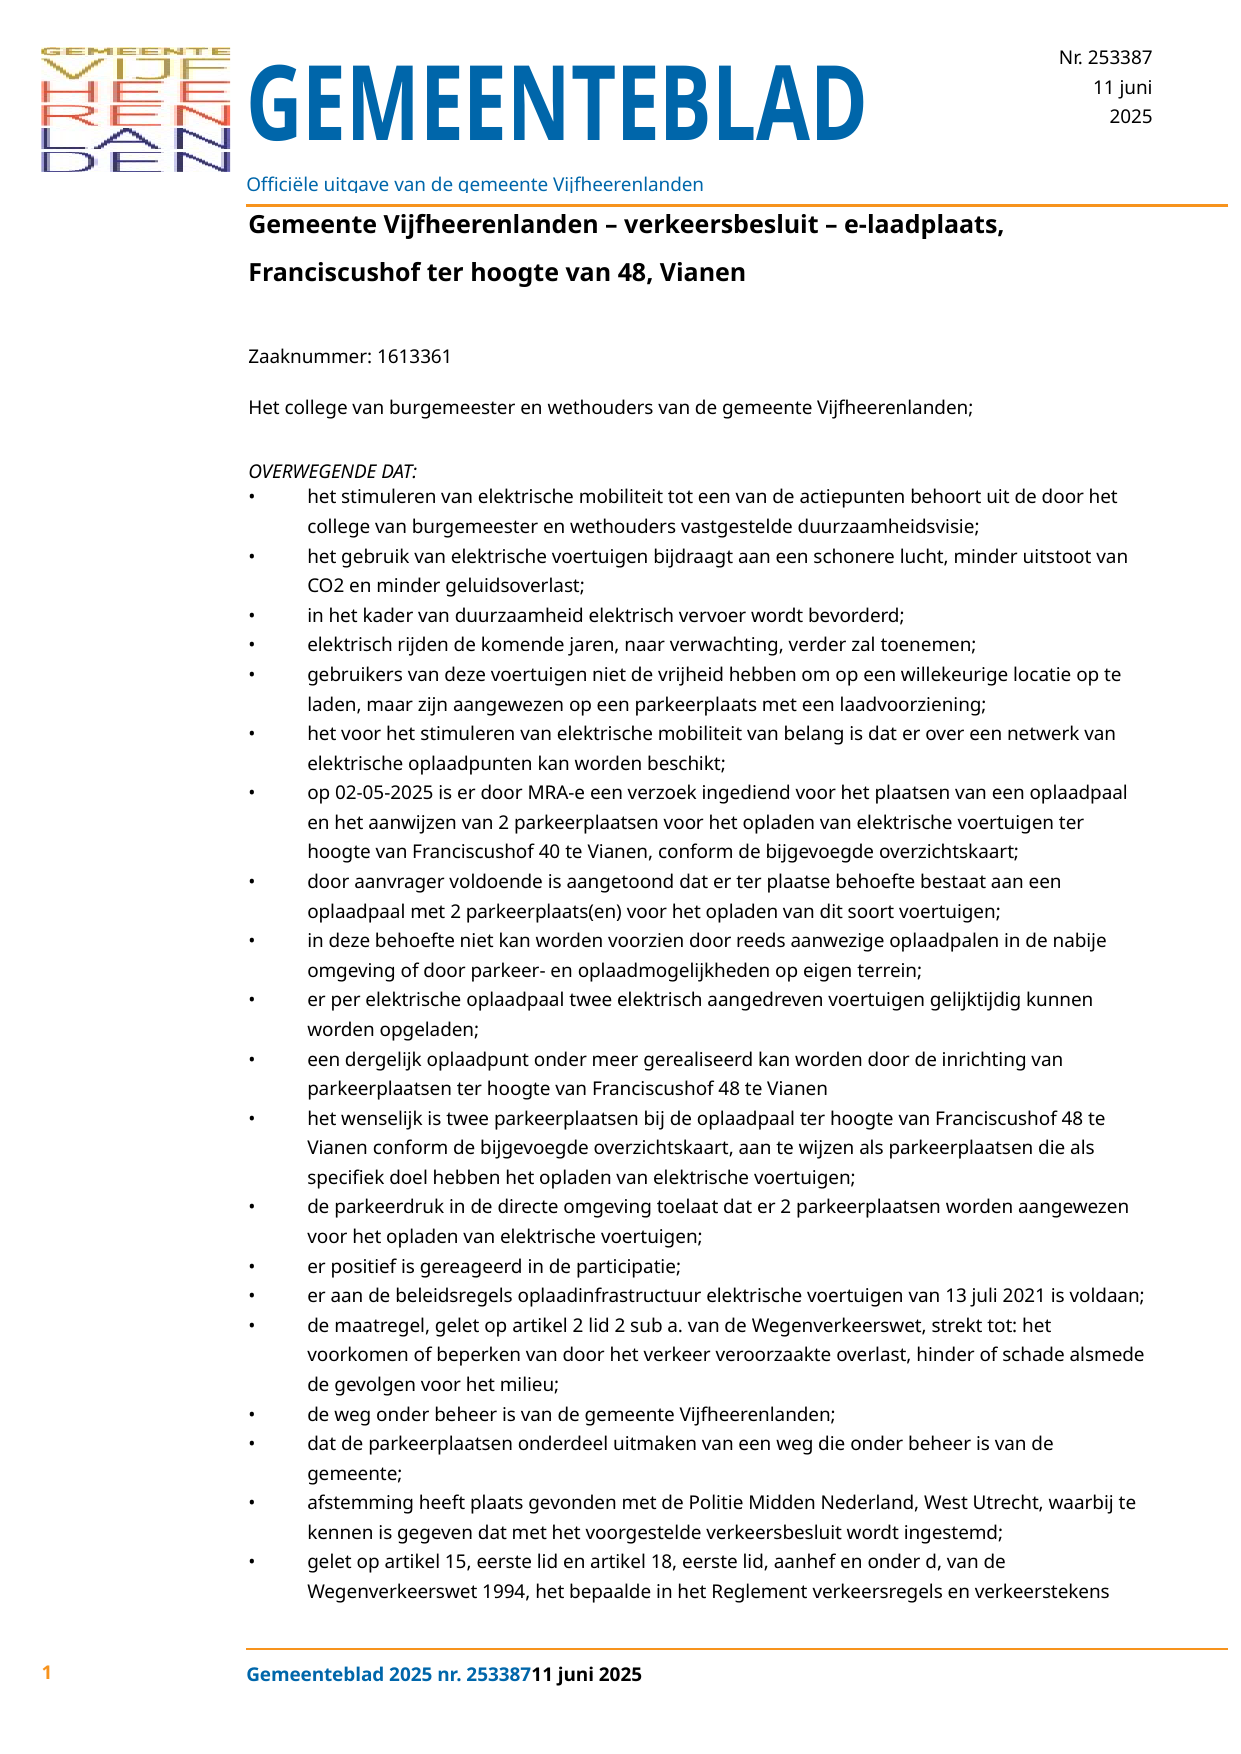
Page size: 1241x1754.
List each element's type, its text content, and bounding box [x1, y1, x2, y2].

list afstemming heeft plaats gevonden met de Politie Midden Nederland, West Utrecht, waarbij te kennen is gegeven dat met het voorgestelde verkeersbesluit wordt ingestemd; [248, 1489, 1152, 1545]
text Zaaknummer: 1613361 [248, 344, 1152, 369]
list er aan de beleidsregels oplaadinfrastructuur elektrische voertuigen van 13 juli 2021 is voldaan; [248, 1282, 1152, 1308]
list het wenselijk is twee parkeerplaatsen bij de oplaadpaal ter hoogte van Franciscushof 48 te Vianen conform de bijgevoegde overzichtskaart, aan te wijzen als parkeerplaatsen die als specifiek doel hebben het opladen van elektrische voertuigen; [248, 1105, 1152, 1190]
list gebruikers van deze voertuigen niet de vrijheid hebben om op een willekeurige locatie op te laden, maar zijn aangewezen op een parkeerplaats met een laadvoorziening; [248, 661, 1152, 717]
list in het kader van duurzaamheid elektrisch vervoer wordt bevorderd; [248, 602, 1152, 628]
list de parkeerdruk in de directe omgeving toelaat dat er 2 parkeerplaatsen worden aangewezen voor het opladen van elektrische voertuigen; [248, 1194, 1152, 1249]
list een dergelijk oplaadpunt onder meer gerealiseerd kan worden door de inrichting van parkeerplaatsen ter hoogte van Franciscushof 48 te Vianen [248, 1046, 1152, 1101]
list gelet op artikel 15, eerste lid en artikel 18, eerste lid, aanhef en onder d, van de Wegenverkeerswet 1994, het bepaalde in het Reglement verkeersregels en verkeerstekens [248, 1549, 1152, 1604]
list het stimuleren van elektrische mobiliteit tot een van de actiepunten behoort uit de door het college van burgemeester en wethouders vastgestelde duurzaamheidsvisie; [248, 484, 1152, 539]
list op 02-05-2025 is er door MRA-e een verzoek ingediend voor het plaatsen van een oplaadpaal en het aanwijzen van 2 parkeerplaatsen voor het opladen van elektrische voertuigen ter hoogte van Franciscushof 40 te Vianen, conform de bijgevoegde overzichtskaart; [248, 779, 1152, 864]
list door aanvrager voldoende is aangetoond dat er ter plaatse behoefte bestaat aan een oplaadpaal met 2 parkeerplaats(en) voor het opladen van dit soort voertuigen; [248, 868, 1152, 924]
list er per elektrische oplaadpaal twee elektrisch aangedreven voertuigen gelijktijdig kunnen worden opgeladen; [248, 987, 1152, 1042]
picture [41, 47, 231, 172]
list de weg onder beheer is van de gemeente Vijfheerenlanden; [248, 1401, 1152, 1427]
list de maatregel, gelet op artikel 2 lid 2 sub a. van de Wegenverkeerswet, strekt tot: het voorkomen of beperken van door het verkeer veroorzaakte overlast, hinder of schade alsmede de gevolgen voor het milieu; [248, 1312, 1152, 1397]
text OVERWEGENDE DAT: [248, 458, 1152, 484]
list in deze behoefte niet kan worden voorzien door reeds aanwezige oplaadpalen in de nabije omgeving of door parkeer- en oplaadmogelijkheden op eigen terrein; [248, 927, 1152, 983]
list het gebruik van elektrische voertuigen bijdraagt aan een schonere lucht, minder uitstoot van CO2 en minder geluidsoverlast; [248, 543, 1152, 598]
text Het college van burgemeester en wethouders van de gemeente Vijfheerenlanden; [248, 394, 1152, 420]
list dat de parkeerplaatsen onderdeel uitmaken van een weg die onder beheer is van de gemeente; [248, 1430, 1152, 1486]
list elektrisch rijden de komende jaren, naar verwachting, verder zal toenemen; [248, 632, 1152, 657]
text Gemeente Vijfheerenlanden – verkeersbesluit – e-laadplaats, Franciscushof ter hoogte van 48, Vianen [248, 207, 1152, 288]
list er positief is gereageerd in de participatie; [248, 1253, 1152, 1279]
list het voor het stimuleren van elektrische mobiliteit van belang is dat er over een netwerk van elektrische oplaadpunten kan worden beschikt; [248, 720, 1152, 776]
